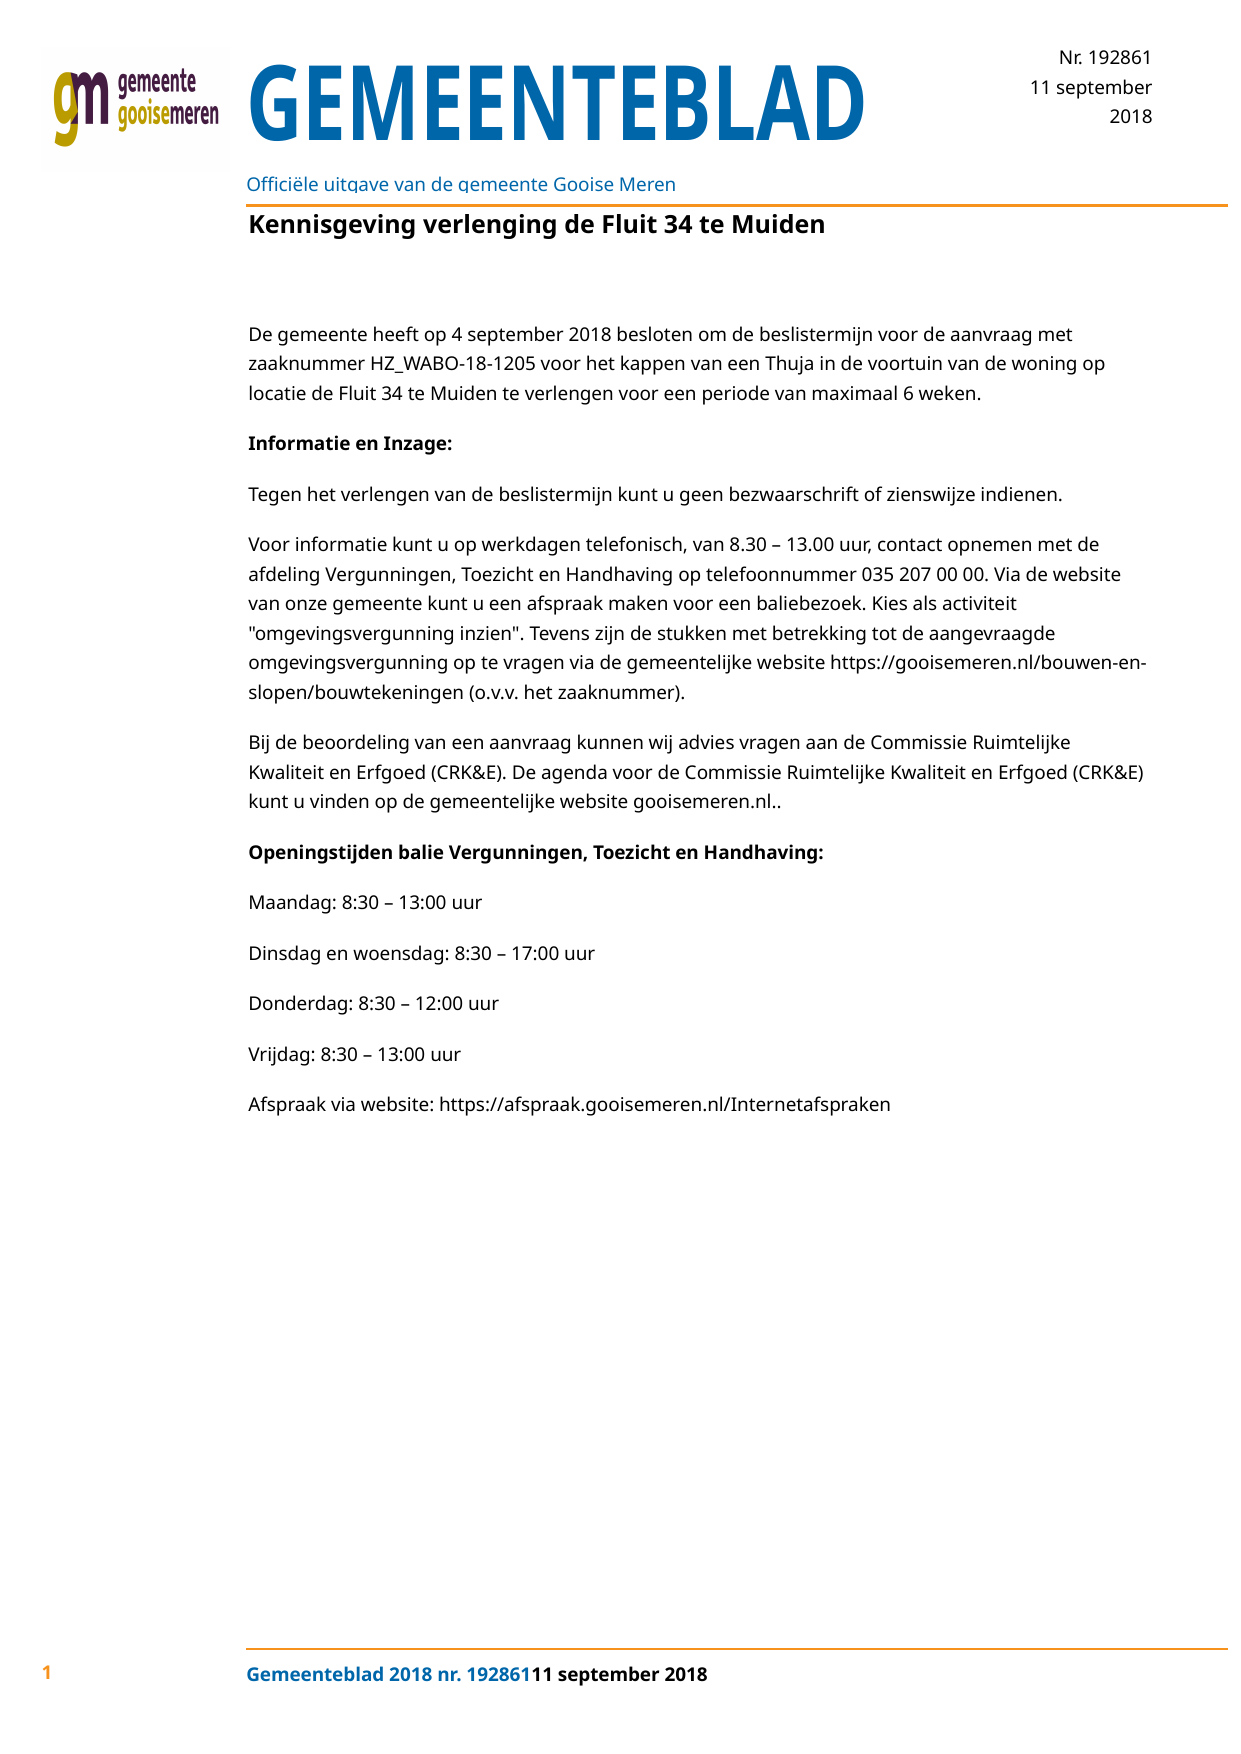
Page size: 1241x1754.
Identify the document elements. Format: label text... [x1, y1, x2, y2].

text Bij de beoordeling van een aanvraag kunnen wij advies vragen aan de Commissie Ruimtelijke Kwaliteit en Erfgoed (CRK&E). De agenda voor de Commissie Ruimtelijke Kwaliteit en Erfgoed (CRK&E) kunt u vinden op de gemeentelijke website gooisemeren.nl.. [248, 729, 1152, 814]
text Donderdag: 8:30 – 12:00 uur [248, 990, 1152, 1016]
text Afspraak via website: https://afspraak.gooisemeren.nl/Internetafspraken [248, 1091, 1152, 1117]
text Tegen het verlengen van de beslistermijn kunt u geen bezwaarschrift of zienswijze indienen. [248, 481, 1152, 506]
text Openingstijden balie Vergunningen, Toezicht en Handhaving: [248, 839, 1152, 865]
picture [41, 47, 231, 172]
text De gemeente heeft op 4 september 2018 besloten om de beslistermijn voor de aanvraag met zaaknummer HZ_WABO-18-1205 voor het kappen van een Thuja in de voortuin van de woning op locatie de Fluit 34 te Muiden te verlengen voor een periode van maximaal 6 weken. [248, 321, 1152, 406]
text Voor informatie kunt u op werkdagen telefonisch, van 8.30 – 13.00 uur, contact opnemen met de afdeling Vergunningen, Toezicht en Handhaving op telefoonnummer 035 207 00 00. Via de website van onze gemeente kunt u een afspraak maken voor een baliebezoek. Kies als activiteit "omgevingsvergunning inzien". Tevens zijn de stukken met betrekking tot de aangevraagde omgevingsvergunning op te vragen via de gemeentelijke website https://gooisemeren.nl/bouwen-en-slopen/bouwtekeningen (o.v.v. het zaaknummer). [248, 531, 1152, 705]
text Dinsdag en woensdag: 8:30 – 17:00 uur [248, 940, 1152, 966]
text Kennisgeving verlenging de Fluit 34 te Muiden [248, 207, 1152, 241]
text Informatie en Inzage: [248, 430, 1152, 456]
text Maandag: 8:30 – 13:00 uur [248, 889, 1152, 915]
text Vrijdag: 8:30 – 13:00 uur [248, 1041, 1152, 1066]
